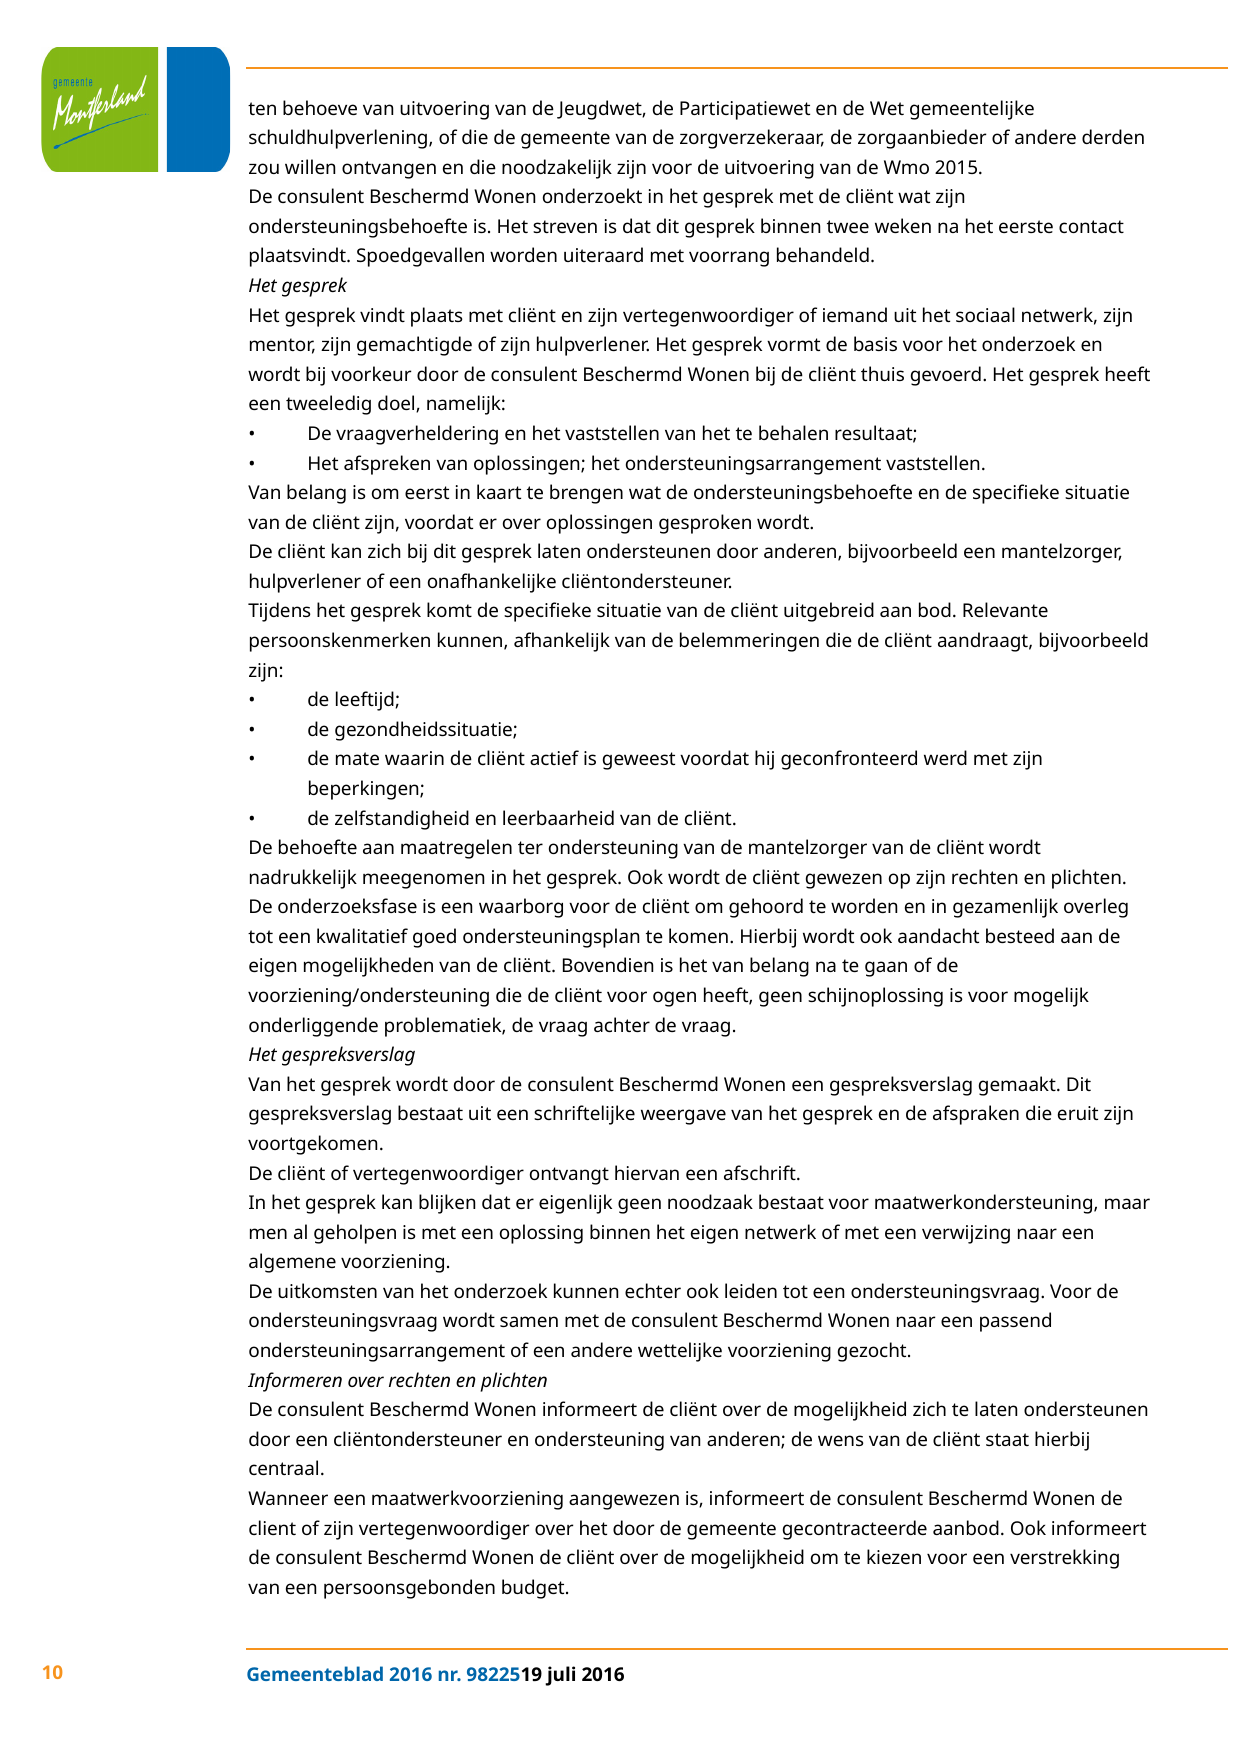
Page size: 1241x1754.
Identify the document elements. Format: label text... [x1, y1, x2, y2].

text De cliënt kan zich bij dit gesprek laten ondersteunen door anderen, bijvoorbeeld een mantelzorger, hulpverlener of een onafhankelijke cliëntondersteuner. [248, 538, 1152, 594]
text Wanneer een maatwerkvoorziening aangewezen is, informeert de consulent Beschermd Wonen de client of zijn vertegenwoordiger over het door de gemeente gecontracteerde aanbod. Ook informeert de consulent Beschermd Wonen de cliënt over de mogelijkheid om te kiezen voor een verstrekking van een persoonsgebonden budget. [248, 1485, 1152, 1600]
text Het gesprek vindt plaats met cliënt en zijn vertegenwoordiger of iemand uit het sociaal netwerk, zijn mentor, zijn gemachtigde of zijn hulpverlener. Het gesprek vormt de basis voor het onderzoek en wordt bij voorkeur door de consulent Beschermd Wonen bij de cliënt thuis gevoerd. Het gesprek heeft een tweeledig doel, namelijk: [248, 302, 1152, 416]
list Het afspreken van oplossingen; het ondersteuningsarrangement vaststellen. [248, 450, 1152, 476]
text ten behoeve van uitvoering van de Jeugdwet, de Participatiewet en de Wet gemeentelijke schuldhulpverlening, of die de gemeente van de zorgverzekeraar, de zorgaanbieder of andere derden zou willen ontvangen en die noodzakelijk zijn voor de uitvoering van de Wmo 2015. [248, 95, 1152, 180]
text De consulent Beschermd Wonen onderzoekt in het gesprek met de cliënt wat zijn ondersteuningsbehoefte is. Het streven is dat dit gesprek binnen twee weken na het eerste contact plaatsvindt. Spoedgevallen worden uiteraard met voorrang behandeld. [248, 183, 1152, 268]
text In het gesprek kan blijken dat er eigenlijk geen noodzaak bestaat voor maatwerkondersteuning, maar men al geholpen is met een oplossing binnen het eigen netwerk of met een verwijzing naar een algemene voorziening. [248, 1189, 1152, 1274]
list de zelfstandigheid en leerbaarheid van de cliënt. [248, 805, 1152, 831]
list de gezondheidssituatie; [248, 716, 1152, 742]
picture [41, 47, 231, 172]
list de mate waarin de cliënt actief is geweest voordat hij geconfronteerd werd met zijn beperkingen; [248, 746, 1152, 801]
text Het gesprek [248, 272, 1152, 298]
list De vraagverheldering en het vaststellen van het te behalen resultaat; [248, 420, 1152, 446]
text Van het gesprek wordt door de consulent Beschermd Wonen een gespreksverslag gemaakt. Dit gespreksverslag bestaat uit een schriftelijke weergave van het gesprek en de afspraken die eruit zijn voortgekomen. [248, 1071, 1152, 1156]
text De consulent Beschermd Wonen informeert de cliënt over de mogelijkheid zich te laten ondersteunen door een cliëntondersteuner en ondersteuning van anderen; de wens van de cliënt staat hierbij centraal. [248, 1396, 1152, 1481]
text De uitkomsten van het onderzoek kunnen echter ook leiden tot een ondersteuningsvraag. Voor de ondersteuningsvraag wordt samen met de consulent Beschermd Wonen naar een passend ondersteuningsarrangement of een andere wettelijke voorziening gezocht. [248, 1278, 1152, 1363]
text Het gespreksverslag [248, 1041, 1152, 1067]
text De behoefte aan maatregelen ter ondersteuning van de mantelzorger van de cliënt wordt nadrukkelijk meegenomen in het gesprek. Ook wordt de cliënt gewezen op zijn rechten en plichten. [248, 834, 1152, 890]
text Tijdens het gesprek komt de specifieke situatie van de cliënt uitgebreid aan bod. Relevante persoonskenmerken kunnen, afhankelijk van de belemmeringen die de cliënt aandraagt, bijvoorbeeld zijn: [248, 598, 1152, 683]
text De cliënt of vertegenwoordiger ontvangt hiervan een afschrift. [248, 1160, 1152, 1186]
text Van belang is om eerst in kaart te brengen wat de ondersteuningsbehoefte en de specifieke situatie van de cliënt zijn, voordat er over oplossingen gesproken wordt. [248, 479, 1152, 535]
text De onderzoeksfase is een waarborg voor de cliënt om gehoord te worden en in gezamenlijk overleg tot een kwalitatief goed ondersteuningsplan te komen. Hierbij wordt ook aandacht besteed aan de eigen mogelijkheden van de cliënt. Bovendien is het van belang na te gaan of de voorziening/ondersteuning die de cliënt voor ogen heeft, geen schijnoplossing is voor mogelijk onderliggende problematiek, de vraag achter de vraag. [248, 893, 1152, 1038]
list de leeftijd; [248, 686, 1152, 712]
text Informeren over rechten en plichten [248, 1367, 1152, 1393]
